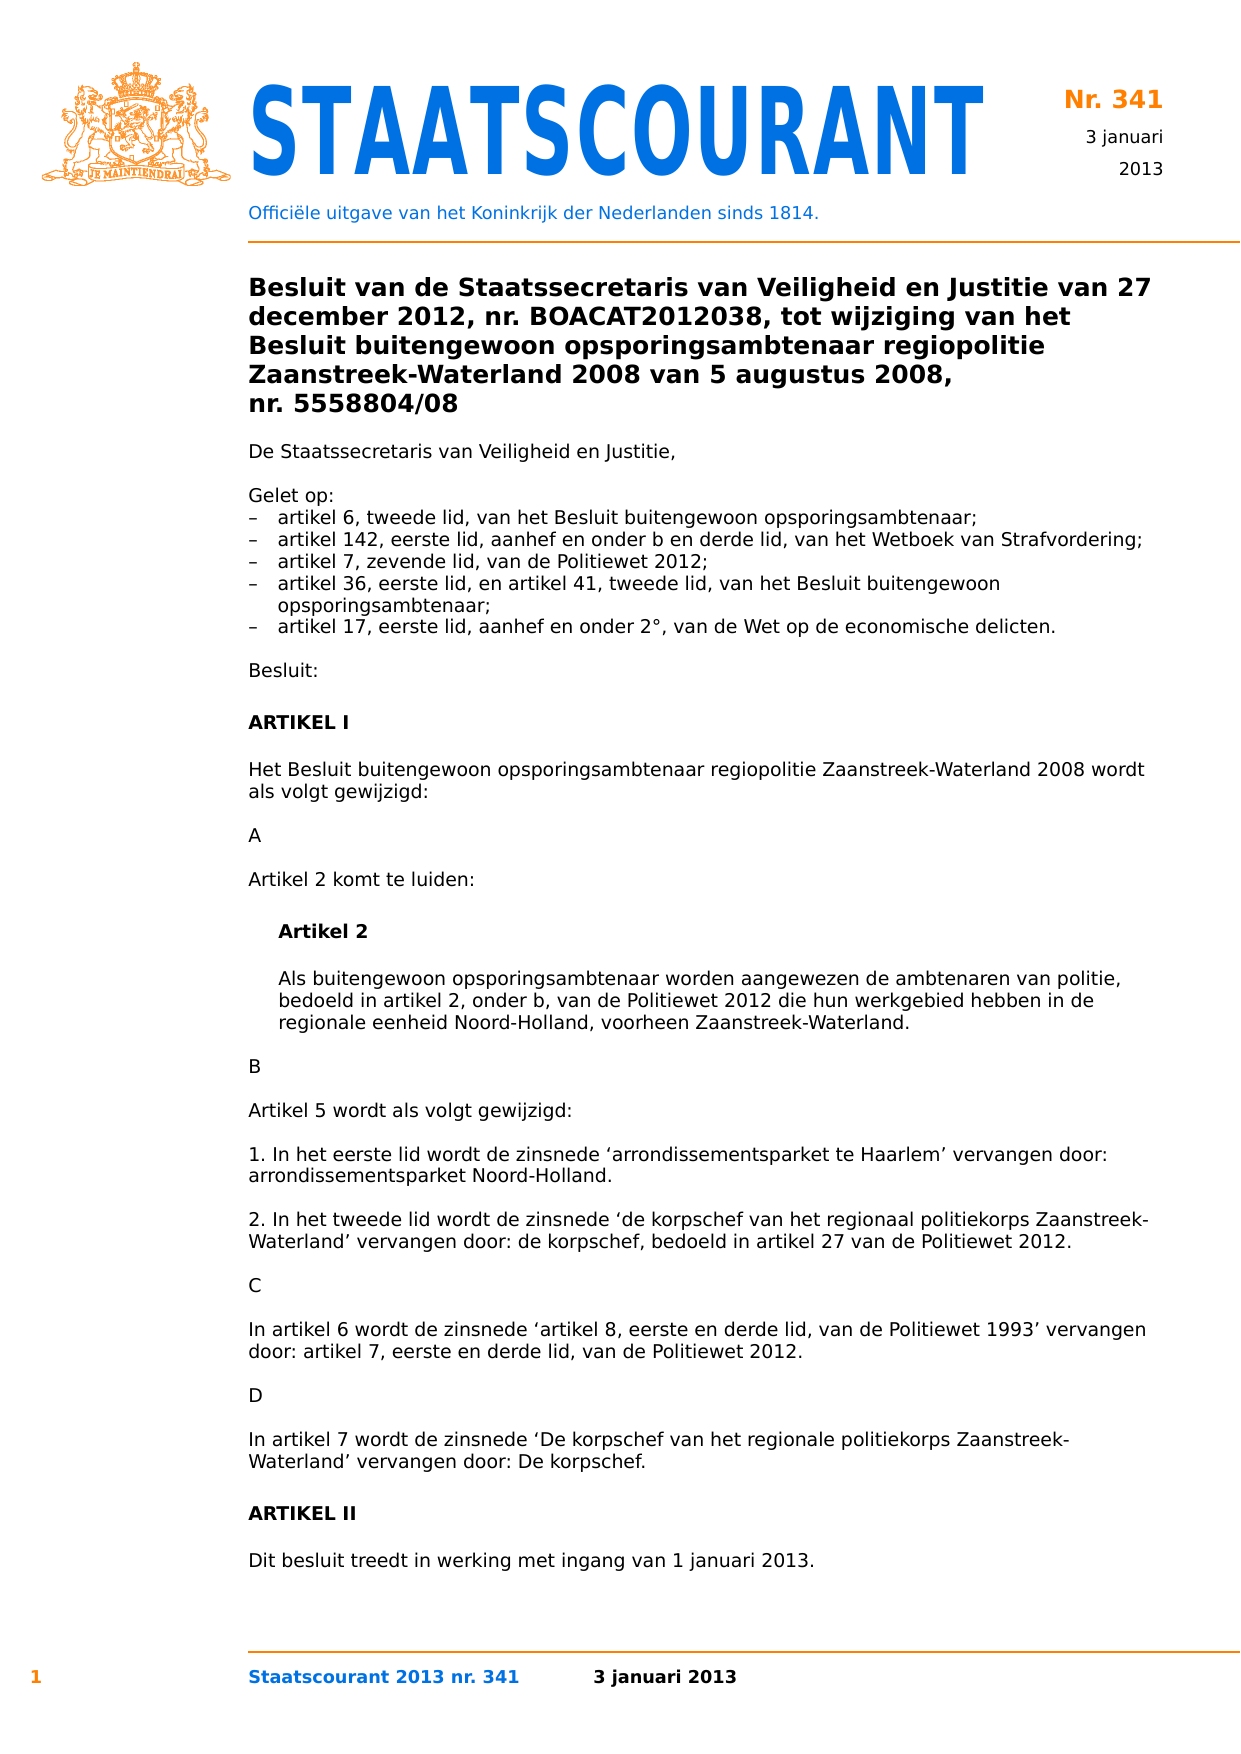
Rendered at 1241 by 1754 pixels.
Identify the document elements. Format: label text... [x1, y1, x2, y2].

picture [41, 62, 231, 186]
text A [248, 825, 1163, 847]
text Het Besluit buitengewoon opsporingsambtenaar regiopolitie Zaanstreek-Waterland 2008 wordt als volgt gewijzigd: [248, 759, 1163, 803]
text D [248, 1385, 1163, 1407]
subtitle Artikel 2 [278, 921, 1163, 943]
text In artikel 6 wordt de zinsnede ‘artikel 8, eerste en derde lid, van de Politiewet 1993’ vervangen door: artikel 7, eerste en derde lid, van de Politiewet 2012. [248, 1319, 1163, 1363]
text C [248, 1275, 1163, 1297]
text Artikel 5 wordt als volgt gewijzigd: [248, 1099, 1163, 1122]
text – artikel 6, tweede lid, van het Besluit buitengewoon opsporingsambtenaar; [248, 507, 1163, 528]
text Als buitengewoon opsporingsambtenaar worden aangewezen de ambtenaren van politie, bedoeld in artikel 2, onder b, van de Politiewet 2012 die hun werkgebied hebben in de regionale eenheid Noord-Holland, voorheen Zaanstreek-Waterland. [278, 968, 1163, 1034]
text 2. In het tweede lid wordt de zinsnede ‘de korpschef van het regionaal politiekorps Zaanstreek-Waterland’ vervangen door: de korpschef, bedoeld in artikel 27 van de Politiewet 2012. [248, 1209, 1163, 1253]
text Dit besluit treedt in werking met ingang van 1 januari 2013. [248, 1549, 1163, 1572]
text Gelet op: [248, 484, 1163, 507]
table_header Nr. 341 [998, 62, 1240, 121]
text B [248, 1056, 1163, 1078]
text Besluit: [248, 660, 1163, 682]
text – artikel 17, eerste lid, aanhef en onder 2°, van de Wet op de economische delicten. [248, 616, 1163, 638]
table_cell Officiële uitgave van het Koninkrijk der Nederlanden sinds 1814. [248, 203, 1240, 241]
table_cell 3 januari [998, 121, 1240, 153]
table_cell 2013 [998, 153, 1240, 203]
text – artikel 7, zevende lid, van de Politiewet 2012; [248, 551, 1163, 572]
text – artikel 142, eerste lid, aanhef en onder b en derde lid, van het Wetboek van Strafvordering; [248, 528, 1163, 551]
text – artikel 36, eerste lid, en artikel 41, tweede lid, van het Besluit buitengewoon opsporingsambtenaar; [248, 572, 1163, 616]
table_header STAATSCOURANT [248, 62, 998, 203]
text De Staatssecretaris van Veiligheid en Justitie, [248, 441, 1163, 463]
text In artikel 7 wordt de zinsnede ‘De korpschef van het regionale politiekorps Zaanstreek-Waterland’ vervangen door: De korpschef. [248, 1429, 1163, 1473]
subtitle Besluit van de Staatssecretaris van Veiligheid en Justitie van 27 december 2012, nr. BOACAT2012038, tot wijziging van het Besluit buitengewoon opsporingsambtenaar regiopolitie Zaanstreek-Waterland 2008 van 5 augustus 2008, nr. 5558804/08 [248, 273, 1163, 419]
table_header [25, 62, 248, 241]
text 1. In het eerste lid wordt de zinsnede ‘arrondissementsparket te Haarlem’ vervangen door: arrondissementsparket Noord-Holland. [248, 1143, 1163, 1187]
subtitle ARTIKEL I [248, 712, 1163, 734]
text Artikel 2 komt te luiden: [248, 869, 1163, 891]
subtitle ARTIKEL II [248, 1503, 1163, 1524]
